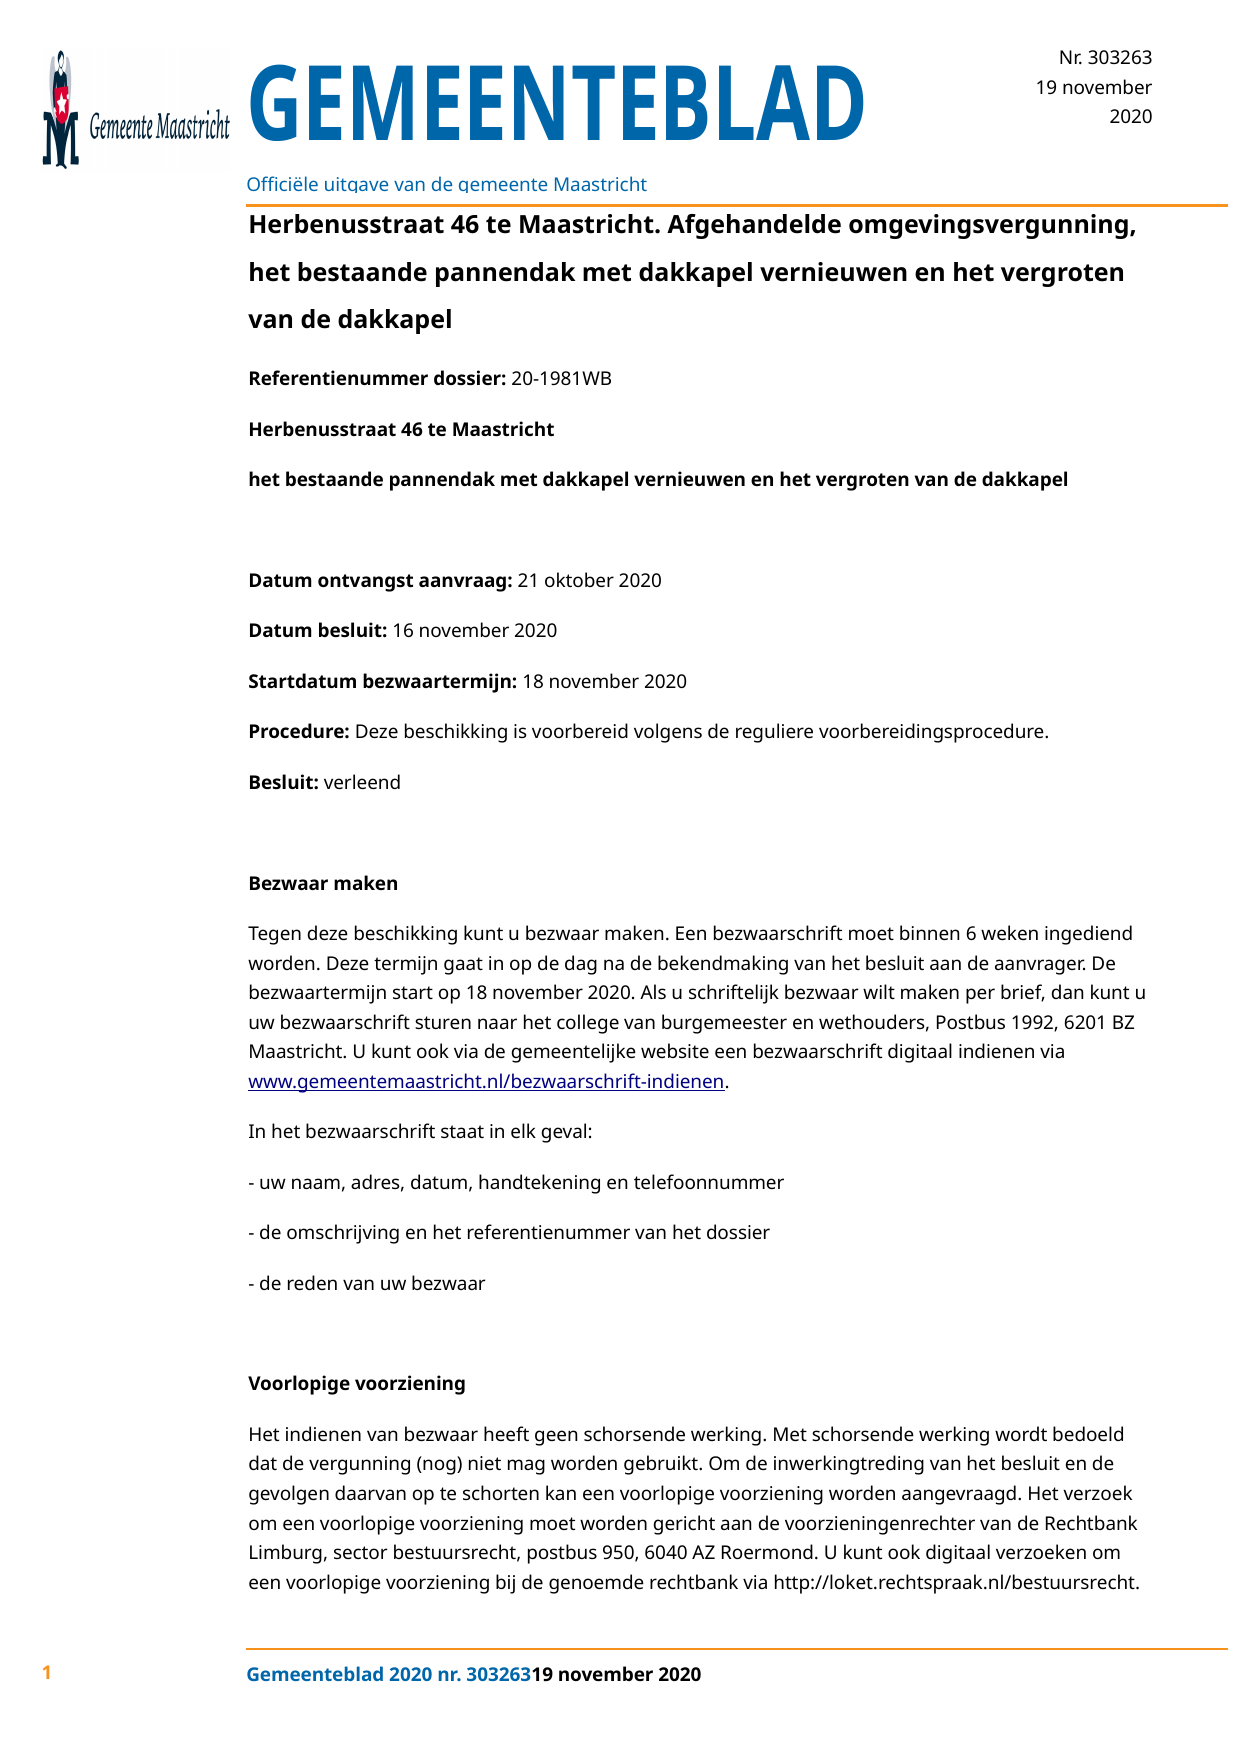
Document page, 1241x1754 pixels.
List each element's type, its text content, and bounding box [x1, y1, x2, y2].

text Voorlopige voorziening [248, 1371, 1152, 1396]
text het bestaande pannendak met dakkapel vernieuwen en het vergroten van de dakkapel [248, 466, 1152, 492]
text Startdatum bezwaartermijn: 18 november 2020 [248, 668, 1152, 694]
text Het indienen van bezwaar heeft geen schorsende werking. Met schorsende werking wordt bedoeld dat de vergunning (nog) niet mag worden gebruikt. Om de inwerkingtreding van het besluit en de gevolgen daarvan op te schorten kan een voorlopige voorziening worden aangevraagd. Het verzoek om een voorlopige voorziening moet worden gericht aan de voorzieningenrechter van de Rechtbank Limburg, sector bestuursrecht, postbus 950, 6040 AZ Roermond. U kunt ook digitaal verzoeken om een voorlopige voorziening bij de genoemde rechtbank via http://loket.rechtspraak.nl/bestuursrecht. [248, 1421, 1152, 1594]
text In het bezwaarschrift staat in elk geval: [248, 1118, 1152, 1144]
text Besluit: verleend [248, 769, 1152, 794]
text Procedure: Deze beschikking is voorbereid volgens de reguliere voorbereidingsprocedure. [248, 718, 1152, 744]
picture [41, 47, 231, 172]
text - de omschrijving en het referentienummer van het dossier [248, 1219, 1152, 1245]
text Bezwaar maken [248, 870, 1152, 895]
text Datum besluit: 16 november 2020 [248, 618, 1152, 643]
text Herbenusstraat 46 te Maastricht. Afgehandelde omgevingsvergunning, het bestaande pannendak met dakkapel vernieuwen en het vergroten van de dakkapel [248, 207, 1152, 336]
text Datum ontvangst aanvraag: 21 oktober 2020 [248, 567, 1152, 593]
text - uw naam, adres, datum, handtekening en telefoonnummer [248, 1169, 1152, 1194]
text Referentienummer dossier: 20-1981WB [248, 366, 1152, 391]
text Tegen deze beschikking kunt u bezwaar maken. Een bezwaarschrift moet binnen 6 weken ingediend worden. Deze termijn gaat in op de dag na de bekendmaking van het besluit aan de aanvrager. De bezwaartermijn start op 18 november 2020. Als u schriftelijk bezwaar wilt maken per brief, dan kunt u uw bezwaarschrift sturen naar het college van burgemeester en wethouders, Postbus 1992, 6201 BZ Maastricht. U kunt ook via de gemeentelijke website een bezwaarschrift digitaal indienen via www.gemeentemaastricht.nl/bezwaarschrift-indienen. [248, 920, 1152, 1094]
text Herbenusstraat 46 te Maastricht [248, 416, 1152, 442]
text - de reden van uw bezwaar [248, 1270, 1152, 1295]
